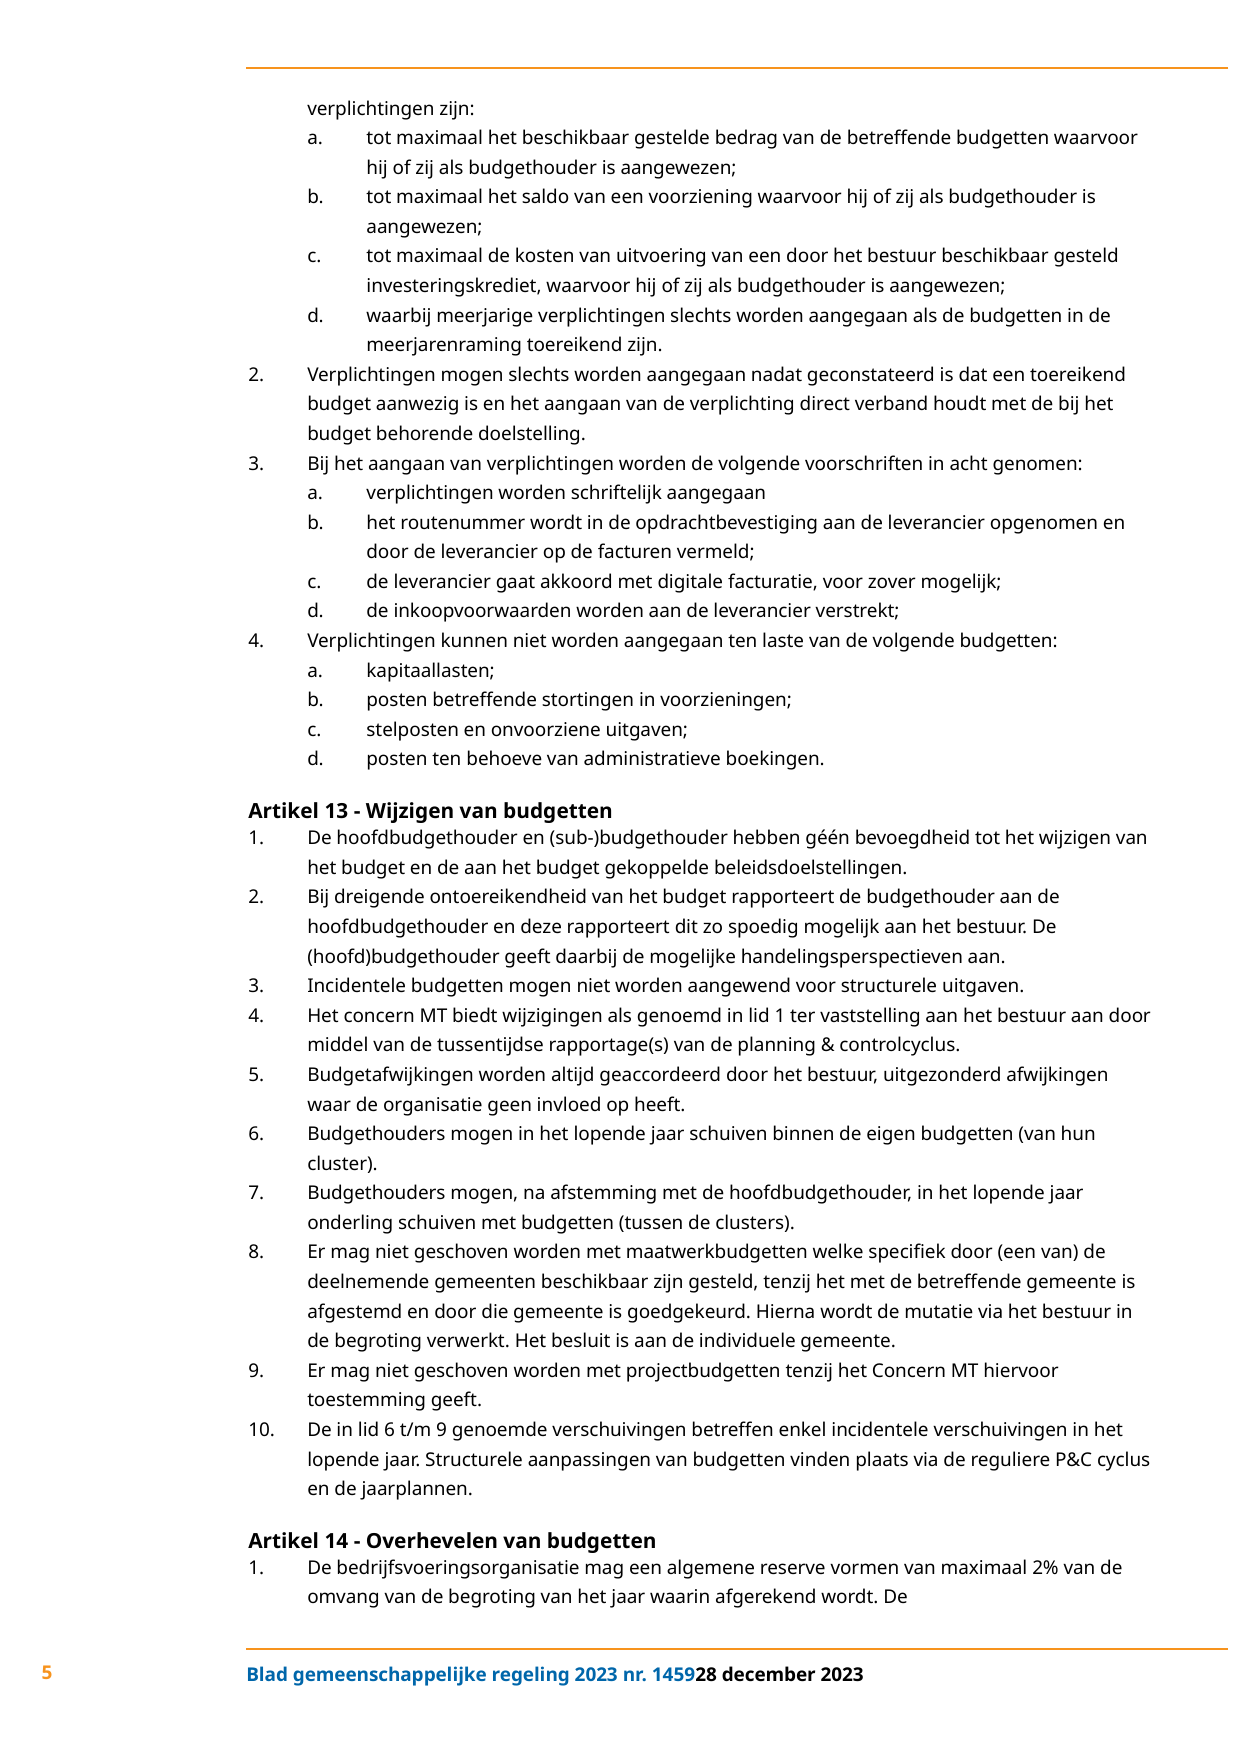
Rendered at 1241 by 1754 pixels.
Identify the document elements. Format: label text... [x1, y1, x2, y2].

list kapitaallasten; [307, 657, 1152, 683]
list de leverancier gaat akkoord met digitale facturatie, voor zover mogelijk; [307, 568, 1152, 594]
list posten ten behoeve van administratieve boekingen. [307, 746, 1152, 771]
list posten betreffende stortingen in voorzieningen; [307, 686, 1152, 712]
list De bedrijfsvoeringsorganisatie mag een algemene reserve vormen van maximaal 2% van de omvang van de begroting van het jaar waarin afgerekend wordt. De [248, 1554, 1152, 1609]
text Artikel 14 - Overhevelen van budgetten [248, 1526, 1152, 1554]
list tot maximaal het beschikbaar gestelde bedrag van de betreffende budgetten waarvoor hij of zij als budgethouder is aangewezen; [307, 124, 1152, 180]
list Bij dreigende ontoereikendheid van het budget rapporteert de budgethouder aan de hoofdbudgethouder en deze rapporteert dit zo spoedig mogelijk aan het bestuur. De (hoofd)budgethouder geeft daarbij de mogelijke handelingsperspectieven aan. [248, 884, 1152, 968]
list stelposten en onvoorziene uitgaven; [307, 716, 1152, 742]
list Verplichtingen mogen slechts worden aangegaan nadat geconstateerd is dat een toereikend budget aanwezig is en het aangaan van de verplichting direct verband houdt met de bij het budget behorende doelstelling. [248, 361, 1152, 446]
list het routenummer wordt in de opdrachtbevestiging aan de leverancier opgenomen en door de leverancier op de facturen vermeld; [307, 509, 1152, 564]
list tot maximaal de kosten van uitvoering van een door het bestuur beschikbaar gesteld investeringskrediet, waarvoor hij of zij als budgethouder is aangewezen; [307, 243, 1152, 298]
list Incidentele budgetten mogen niet worden aangewend voor structurele uitgaven. [248, 972, 1152, 998]
list Het concern MT biedt wijzigingen als genoemd in lid 1 ter vaststelling aan het bestuur aan door middel van de tussentijdse rapportage(s) van de planning & controlcyclus. [248, 1002, 1152, 1057]
list De in lid 6 t/m 9 genoemde verschuivingen betreffen enkel incidentele verschuivingen in het lopende jaar. Structurele aanpassingen van budgetten vinden plaats via de reguliere P&C cyclus en de jaarplannen. [248, 1416, 1152, 1501]
list Bij het aangaan van verplichtingen worden de volgende voorschriften in acht genomen: [248, 450, 1152, 476]
list Er mag niet geschoven worden met maatwerkbudgetten welke specifiek door (een van) de deelnemende gemeenten beschikbaar zijn gesteld, tenzij het met de betreffende gemeente is afgestemd en door die gemeente is goedgekeurd. Hierna wordt de mutatie via het bestuur in de begroting verwerkt. Het besluit is aan de individuele gemeente. [248, 1239, 1152, 1353]
list waarbij meerjarige verplichtingen slechts worden aangegaan als de budgetten in de meerjarenraming toereikend zijn. [307, 302, 1152, 357]
list Er mag niet geschoven worden met projectbudgetten tenzij het Concern MT hiervoor toestemming geeft. [248, 1357, 1152, 1412]
list verplichtingen zijn: [248, 95, 1152, 121]
list Budgetafwijkingen worden altijd geaccordeerd door het bestuur, uitgezonderd afwijkingen waar de organisatie geen invloed op heeft. [248, 1061, 1152, 1116]
list De hoofdbudgethouder en (sub-)budgethouder hebben géén bevoegdheid tot het wijzigen van het budget en de aan het budget gekoppelde beleidsdoelstellingen. [248, 824, 1152, 880]
text Artikel 13 - Wijzigen van budgetten [248, 796, 1152, 824]
list Budgethouders mogen, na afstemming met de hoofdbudgethouder, in het lopende jaar onderling schuiven met budgetten (tussen de clusters). [248, 1179, 1152, 1235]
picture [41, 47, 231, 172]
list verplichtingen worden schriftelijk aangegaan [307, 479, 1152, 505]
list Verplichtingen kunnen niet worden aangegaan ten laste van de volgende budgetten: [248, 627, 1152, 653]
list tot maximaal het saldo van een voorziening waarvoor hij of zij als budgethouder is aangewezen; [307, 183, 1152, 239]
list de inkoopvoorwaarden worden aan de leverancier verstrekt; [307, 598, 1152, 623]
list Budgethouders mogen in het lopende jaar schuiven binnen de eigen budgetten (van hun cluster). [248, 1120, 1152, 1176]
